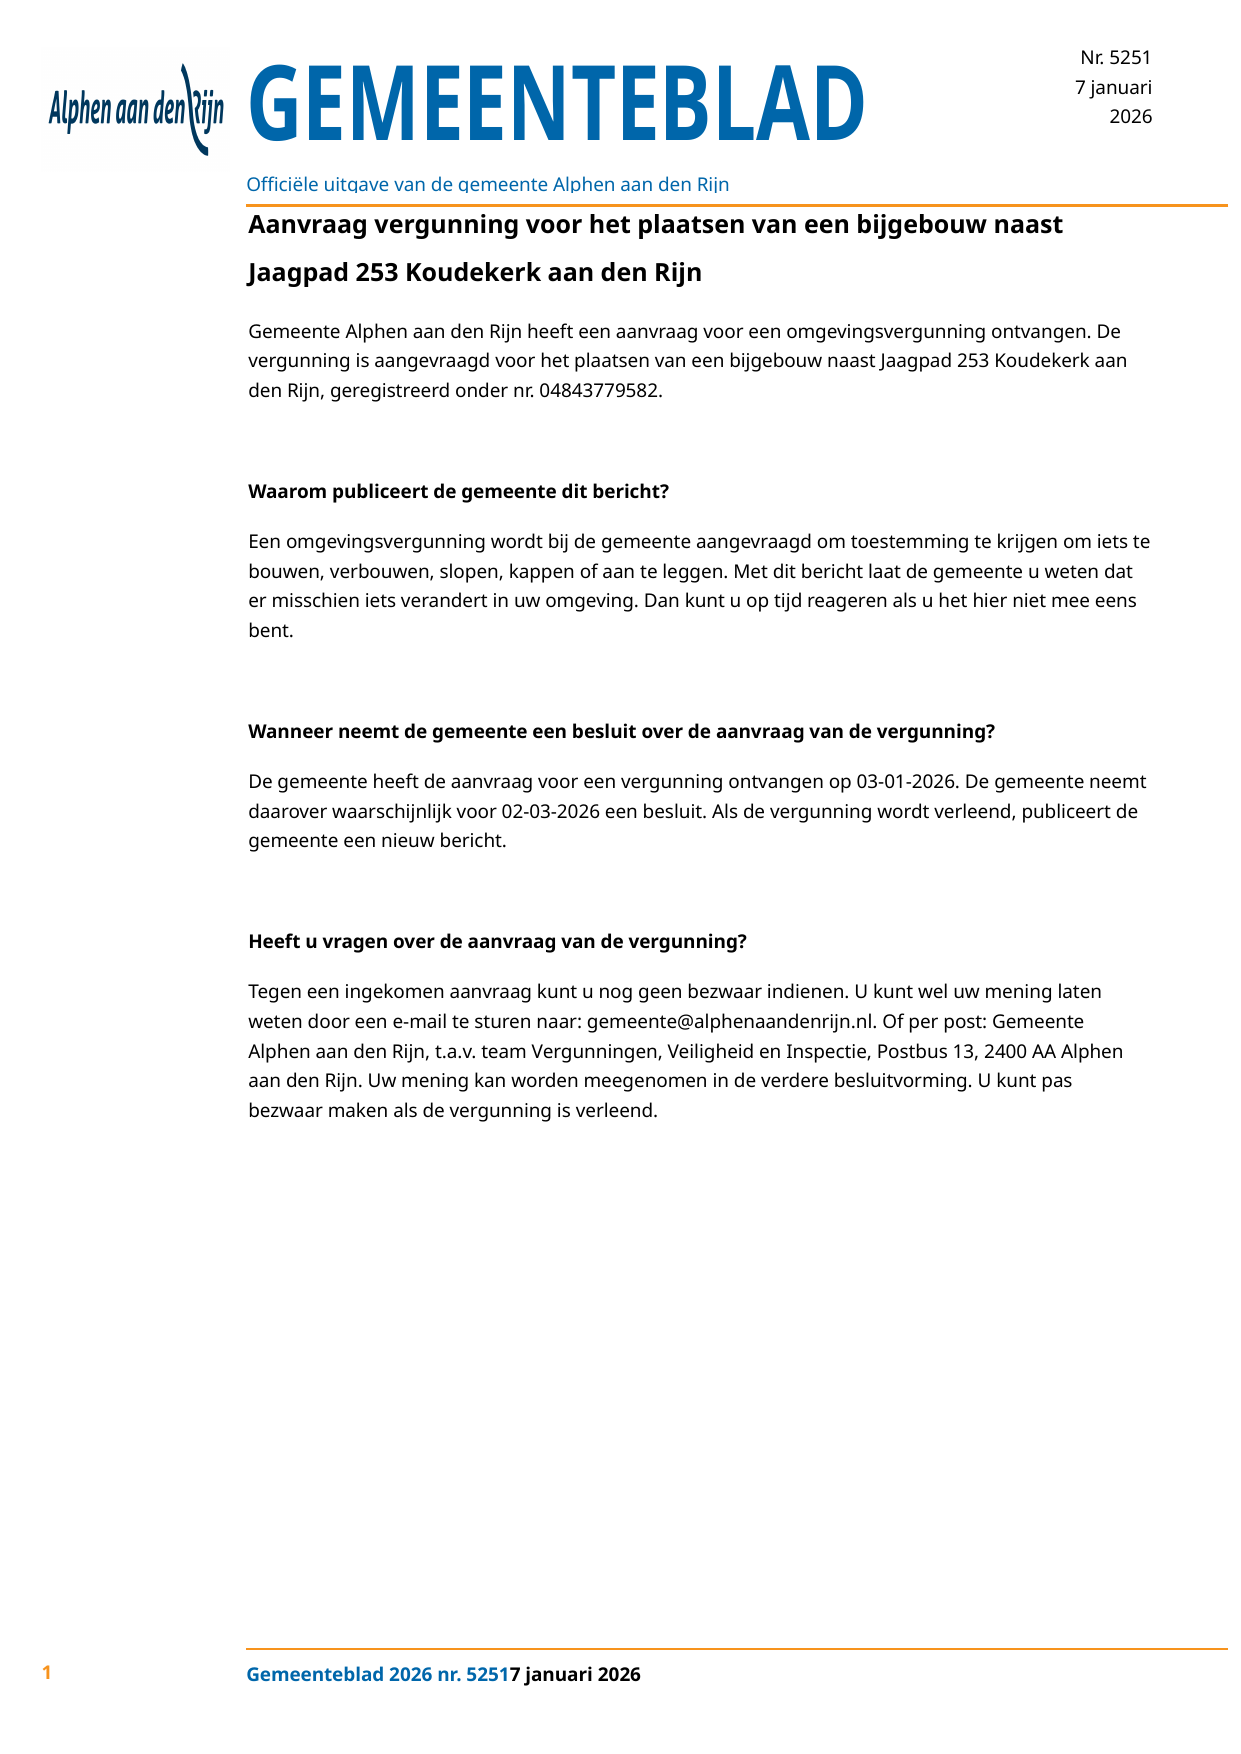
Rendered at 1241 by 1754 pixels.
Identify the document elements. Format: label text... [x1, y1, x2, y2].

text Wanneer neemt de gemeente een besluit over de aanvraag van de vergunning? [248, 718, 1152, 744]
text Heeft u vragen over de aanvraag van de vergunning? [248, 928, 1152, 954]
text Gemeente Alphen aan den Rijn heeft een aanvraag voor een omgevingsvergunning ontvangen. De vergunning is aangevraagd voor het plaatsen van een bijgebouw naast Jaagpad 253 Koudekerk aan den Rijn, geregistreerd onder nr. 04843779582. [248, 318, 1152, 403]
text Een omgevingsvergunning wordt bij de gemeente aangevraagd om toestemming te krijgen om iets te bouwen, verbouwen, slopen, kappen of aan te leggen. Met dit bericht laat de gemeente u weten dat er misschien iets verandert in uw omgeving. Dan kunt u op tijd reageren als u het hier niet mee eens bent. [248, 528, 1152, 643]
text Tegen een ingekomen aanvraag kunt u nog geen bezwaar indienen. U kunt wel uw mening laten weten door een e-mail te sturen naar: gemeente@alphenaandenrijn.nl. Of per post: Gemeente Alphen aan den Rijn, t.a.v. team Vergunningen, Veiligheid en Inspectie, Postbus 13, 2400 AA Alphen aan den Rijn. Uw mening kan worden meegenomen in de verdere besluitvorming. U kunt pas bezwaar maken als de vergunning is verleend. [248, 979, 1152, 1123]
text Aanvraag vergunning voor het plaatsen van een bijgebouw naast Jaagpad 253 Koudekerk aan den Rijn [248, 207, 1152, 288]
text De gemeente heeft de aanvraag voor een vergunning ontvangen op 03-01-2026. De gemeente neemt daarover waarschijnlijk voor 02-03-2026 een besluit. Als de vergunning wordt verleend, publiceert de gemeente een nieuw bericht. [248, 768, 1152, 853]
picture [41, 47, 231, 172]
text Waarom publiceert de gemeente dit bericht? [248, 478, 1152, 504]
